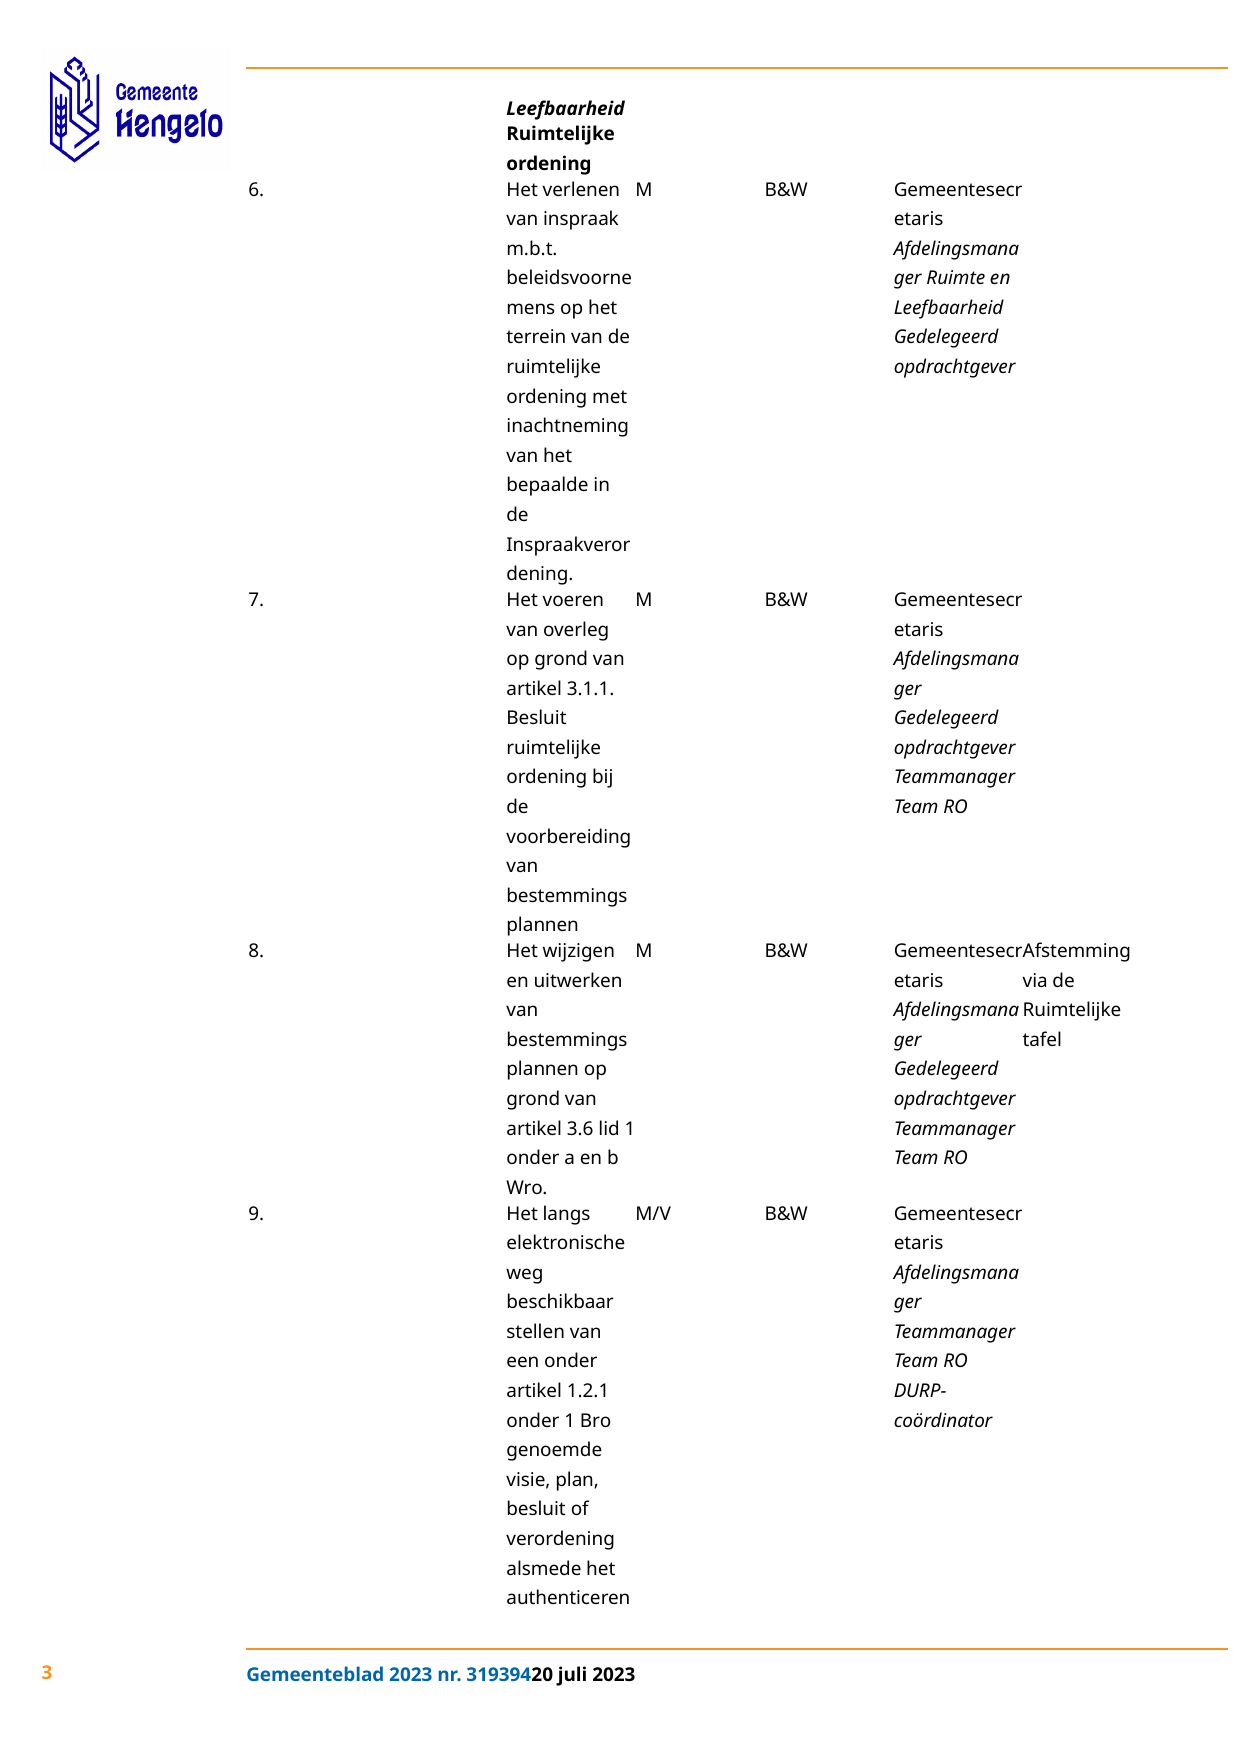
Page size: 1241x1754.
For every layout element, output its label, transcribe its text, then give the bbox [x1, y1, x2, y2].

table_cell B&W [764, 1200, 893, 1610]
table_cell [764, 121, 893, 176]
table_cell Gemeentesecretaris Afdelingsmanager Gedelegeerd opdrachtgever Teammanager Team RO [894, 937, 1022, 1200]
table_cell [1023, 121, 1152, 176]
table_cell [1023, 95, 1152, 121]
table_cell B&W [764, 586, 893, 937]
table_cell [248, 1200, 506, 1610]
table_cell B&W [764, 937, 893, 1200]
table_cell [894, 121, 1022, 176]
table_cell Gemeentesecretaris Afdelingsmanager Ruimte en Leefbaarheid Gedelegeerd opdrachtgever [894, 176, 1022, 586]
table_cell [248, 937, 506, 1200]
table_cell [894, 95, 1022, 121]
table_cell [1023, 586, 1152, 937]
table_cell [248, 121, 506, 176]
table_cell Het verlenen van inspraak m.b.t. beleidsvoornemens op het terrein van de ruimtelijke ordening met inachtneming van het bepaalde in de Inspraakverordening. [506, 176, 635, 586]
table_cell M [635, 176, 764, 586]
table_cell [764, 95, 893, 121]
table_cell Afstemming via de Ruimtelijke tafel [1023, 937, 1152, 1200]
table_cell [635, 95, 764, 121]
table_cell M [635, 586, 764, 937]
table_cell [248, 586, 506, 937]
table_cell Gemeentesecretaris Afdelingsmanager Teammanager Team RO DURP-coördinator [894, 1200, 1022, 1610]
table_cell Het wijzigen en uitwerken van bestemmingsplannen op grond van artikel 3.6 lid 1 onder a en b Wro. [506, 937, 635, 1200]
table_cell Het langs elektronische weg beschikbaar stellen van een onder artikel 1.2.1 onder 1 Bro genoemde visie, plan, besluit of verordening alsmede het authenticeren [506, 1200, 635, 1610]
table_cell M [635, 937, 764, 1200]
table_cell [635, 121, 764, 176]
table_cell [248, 176, 506, 586]
table_cell [1023, 176, 1152, 586]
table_cell B&W [764, 176, 893, 586]
table_cell Het voeren van overleg op grond van artikel 3.1.1. Besluit ruimtelijke ordening bij de voorbereiding van bestemmingsplannen [506, 586, 635, 937]
table_cell M/V [635, 1200, 764, 1610]
picture [41, 47, 231, 172]
table_cell Leefbaarheid [506, 95, 635, 121]
table_cell Gemeentesecretaris Afdelingsmanager Gedelegeerd opdrachtgever Teammanager Team RO [894, 586, 1022, 937]
table_cell [248, 95, 506, 121]
table_cell [1023, 1200, 1152, 1610]
table_cell Ruimtelijke ordening [506, 121, 635, 176]
